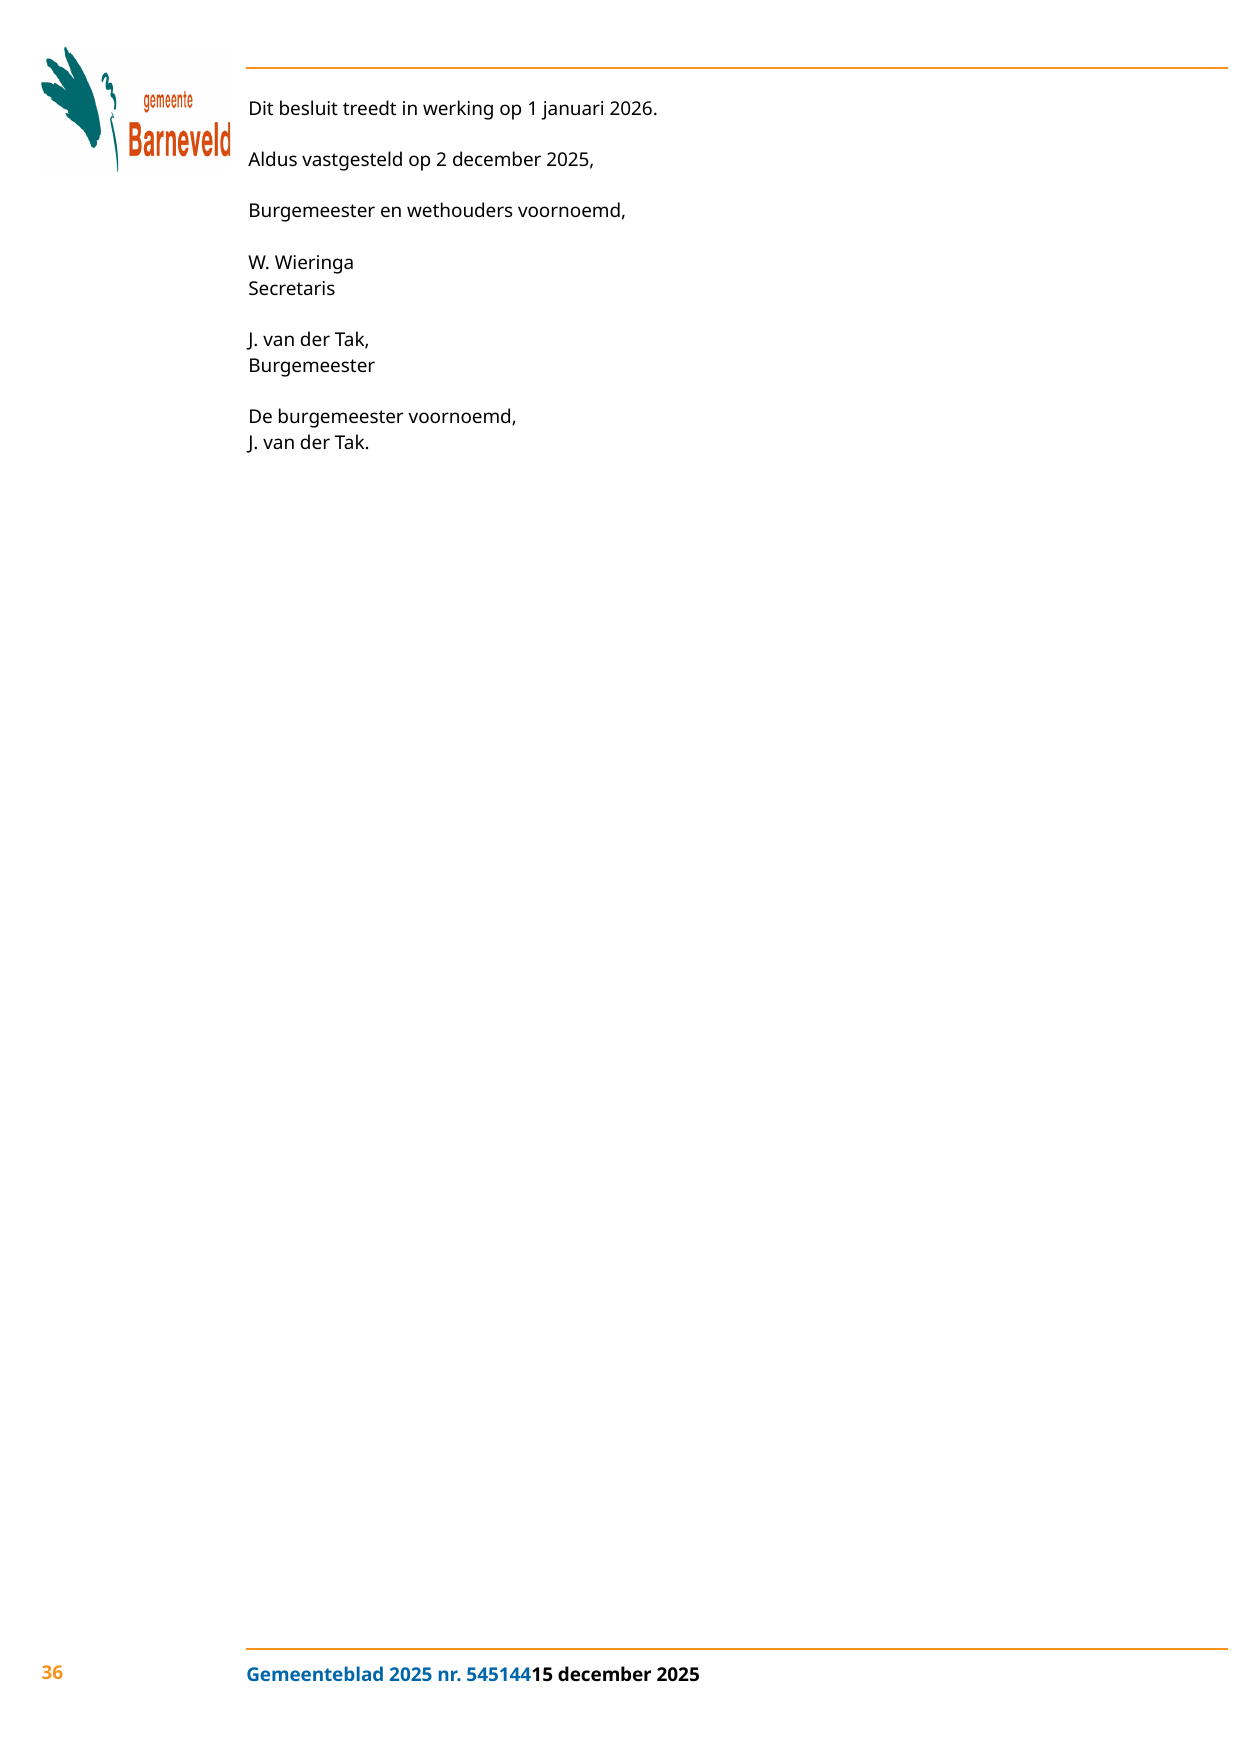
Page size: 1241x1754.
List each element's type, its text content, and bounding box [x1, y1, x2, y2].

text Aldus vastgesteld op 2 december 2025, [248, 146, 1152, 172]
picture [41, 47, 231, 172]
text Burgemeester en wethouders voornoemd, [248, 198, 1152, 223]
text Secretaris [248, 275, 1152, 301]
text J. van der Tak, [248, 326, 1152, 352]
text W. Wieringa [248, 249, 1152, 275]
text Dit besluit treedt in werking op 1 januari 2026. [248, 95, 1152, 121]
text J. van der Tak. [248, 429, 1152, 455]
text Burgemeester [248, 352, 1152, 378]
text De burgemeester voornoemd, [248, 403, 1152, 429]
